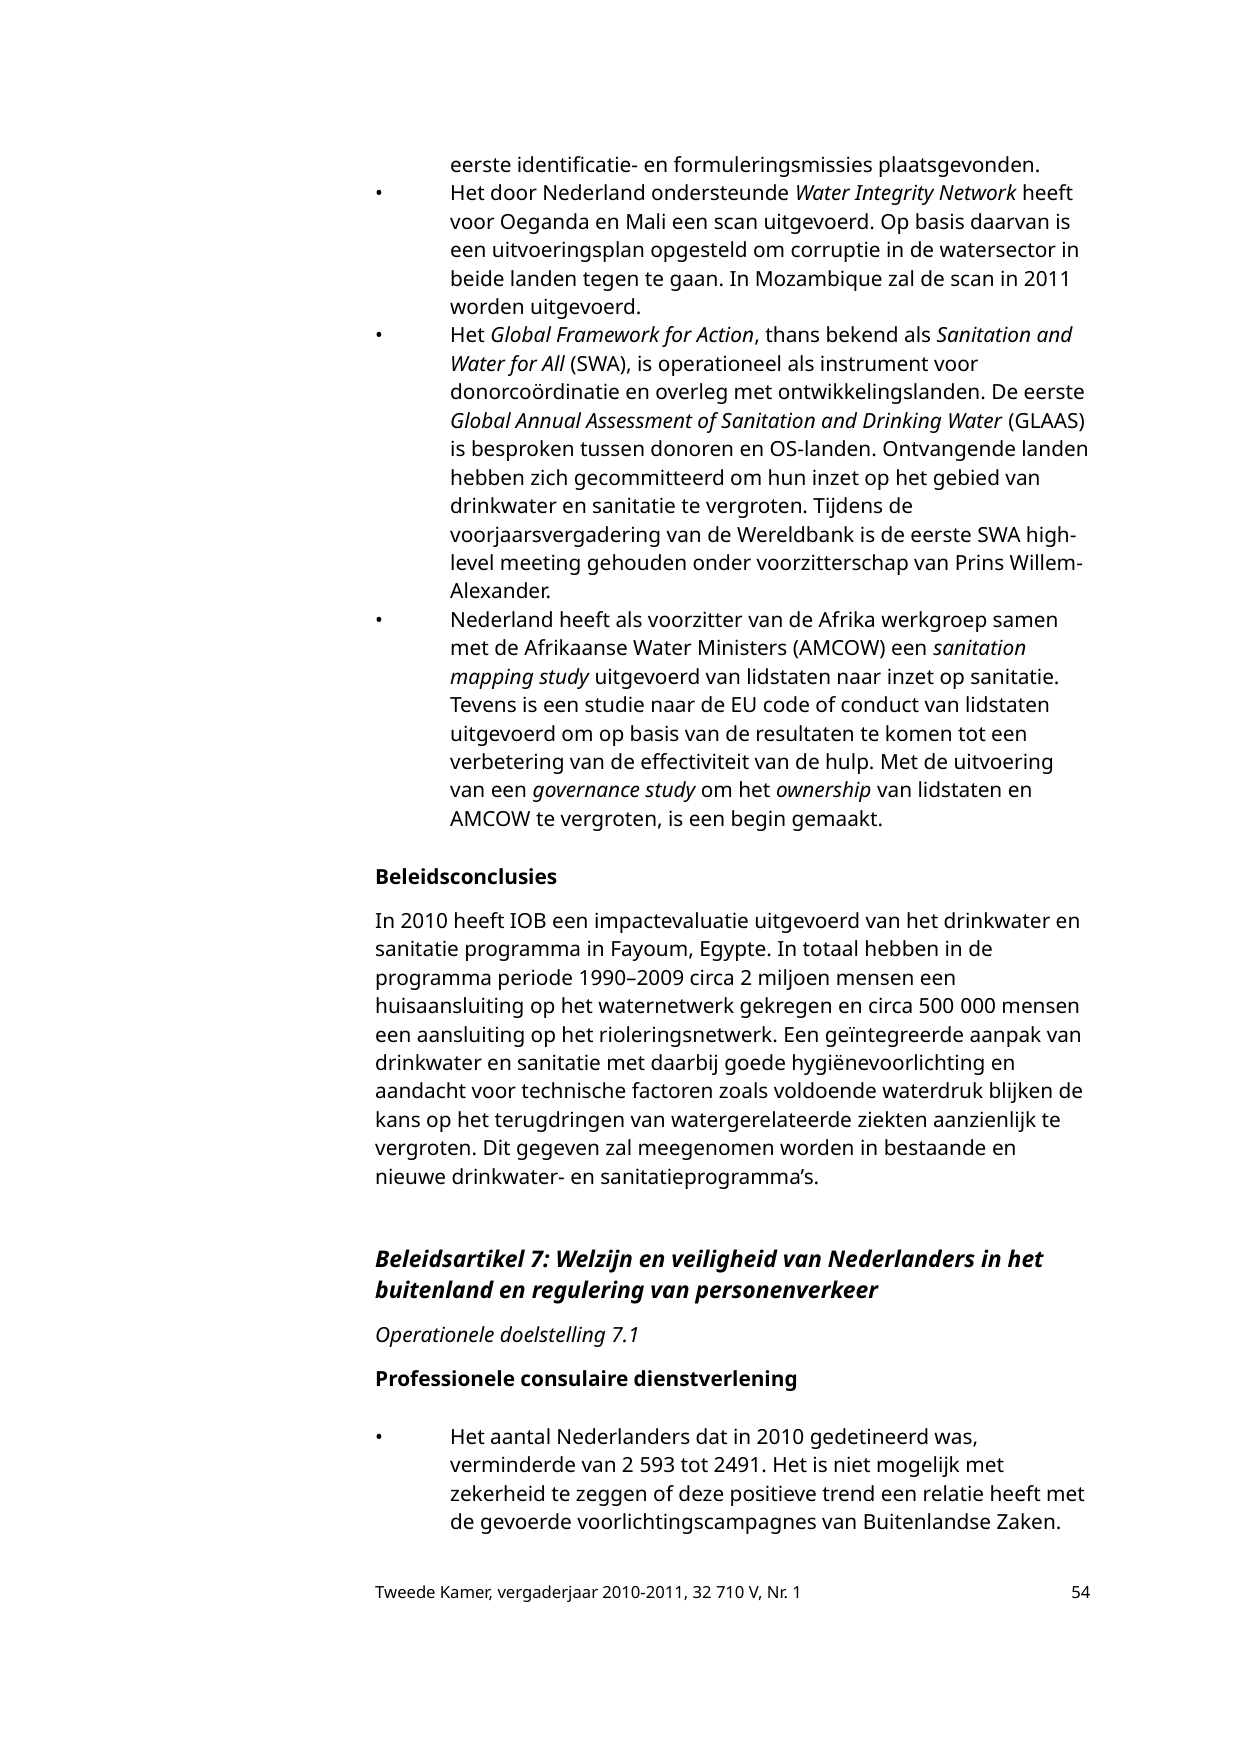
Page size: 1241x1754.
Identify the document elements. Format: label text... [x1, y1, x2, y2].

list Nederland heeft als voorzitter van de Afrika werkgroep samen met de Afrikaanse Water Ministers (AMCOW) een sanitation mapping study uitgevoerd van lidstaten naar inzet op sanitatie. Tevens is een studie naar de EU code of conduct van lidstaten uitgevoerd om op basis van de resultaten te komen tot een verbetering van de effectiviteit van de hulp. Met de uitvoering van een governance study om het ownership van lidstaten en AMCOW te vergroten, is een begin gemaakt. [375, 605, 1090, 832]
subtitle Beleidsartikel 7: Welzijn en veiligheid van Nederlanders in het buitenland en regulering van personenverkeer [375, 1243, 1090, 1305]
text Beleidsconclusies [375, 862, 1090, 891]
list eerste identificatie- en formuleringsmissies plaatsgevonden. [375, 150, 1090, 178]
text Professionele consulaire dienstverlening [375, 1364, 1090, 1392]
list Het door Nederland ondersteunde Water Integrity Network heeft voor Oeganda en Mali een scan uitgevoerd. Op basis daarvan is een uitvoeringsplan opgesteld om corruptie in de watersector in beide landen tegen te gaan. In Mozambique zal de scan in 2011 worden uitgevoerd. [375, 178, 1090, 321]
list Het Global Framework for Action, thans bekend als Sanitation and Water for All (SWA), is operationeel als instrument voor donorcoördinatie en overleg met ontwikkelingslanden. De eerste Global Annual Assessment of Sanitation and Drinking Water (GLAAS) is besproken tussen donoren en OS-landen. Ontvangende landen hebben zich gecommitteerd om hun inzet op het gebied van drinkwater en sanitatie te vergroten. Tijdens de voorjaarsvergadering van de Wereldbank is de eerste SWA high-level meeting gehouden onder voorzitterschap van Prins Willem-Alexander. [375, 321, 1090, 605]
text In 2010 heeft IOB een impactevaluatie uitgevoerd van het drinkwater en sanitatie programma in Fayoum, Egypte. In totaal hebben in de programma periode 1990–2009 circa 2 miljoen mensen een huisaansluiting op het waternetwerk gekregen en circa 500 000 mensen een aansluiting op het rioleringsnetwerk. Een geïntegreerde aanpak van drinkwater en sanitatie met daarbij goede hygiënevoorlichting en aandacht voor technische factoren zoals voldoende waterdruk blijken de kans op het terugdringen van watergerelateerde ziekten aanzienlijk te vergroten. Dit gegeven zal meegenomen worden in bestaande en nieuwe drinkwater- en sanitatieprogramma’s. [375, 906, 1090, 1190]
list Het aantal Nederlanders dat in 2010 gedetineerd was, verminderde van 2 593 tot 2491. Het is niet mogelijk met zekerheid te zeggen of deze positieve trend een relatie heeft met de gevoerde voorlichtingscampagnes van Buitenlandse Zaken. [375, 1422, 1090, 1536]
text Operationele doelstelling 7.1 [375, 1320, 1090, 1349]
